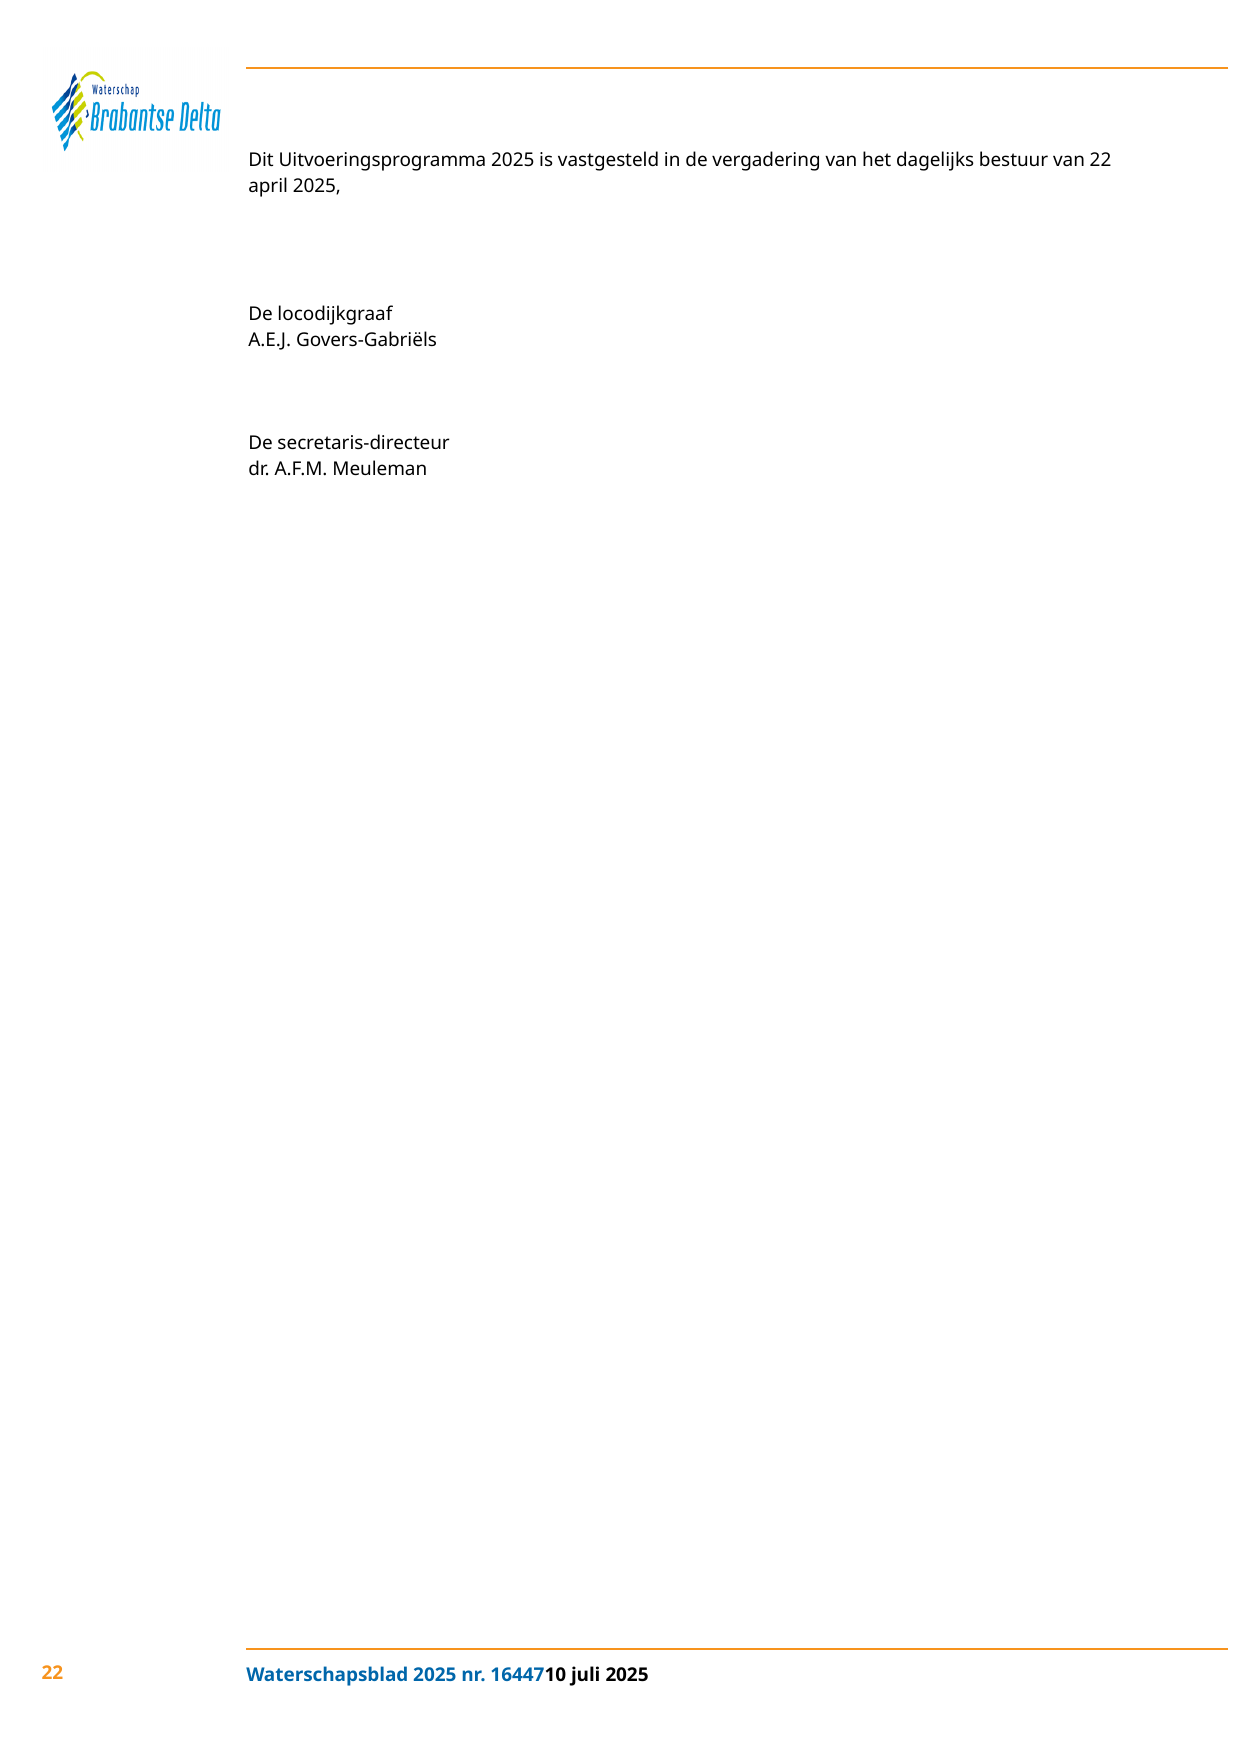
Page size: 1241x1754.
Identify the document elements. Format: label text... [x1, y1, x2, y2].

text Dit Uitvoeringsprogramma 2025 is vastgesteld in de vergadering van het dagelijks bestuur van 22 april 2025, [248, 146, 1152, 198]
text De secretaris-directeur [248, 429, 1152, 455]
text De locodijkgraaf [248, 301, 1152, 326]
text dr. A.F.M. Meuleman [248, 455, 1152, 481]
picture [41, 47, 231, 172]
text A.E.J. Govers-Gabriëls [248, 326, 1152, 352]
